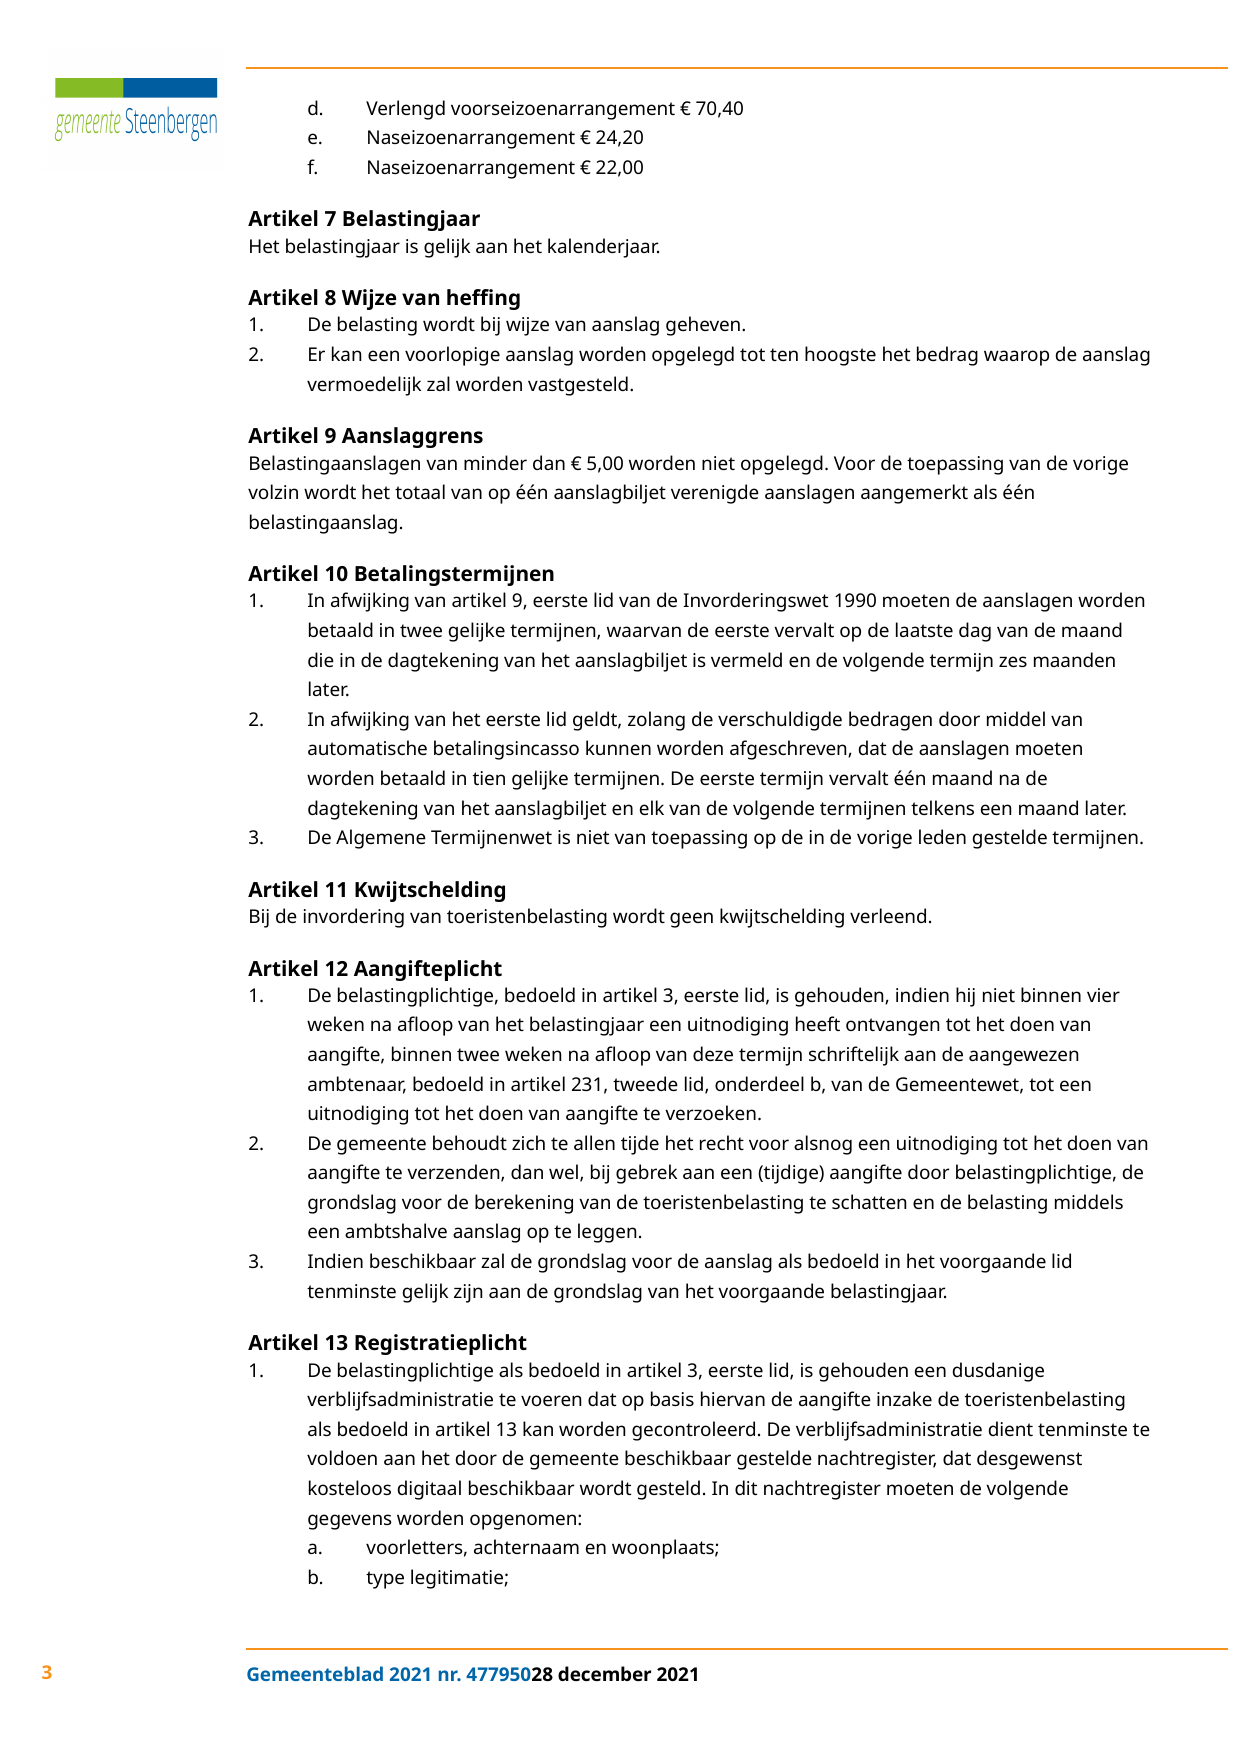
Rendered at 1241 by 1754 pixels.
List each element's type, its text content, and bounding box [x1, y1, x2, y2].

list Indien beschikbaar zal de grondslag voor de aanslag als bedoeld in het voorgaande lid tenminste gelijk zijn aan de grondslag van het voorgaande belastingjaar. [248, 1248, 1152, 1304]
list type legitimatie; [307, 1564, 1152, 1589]
text Het belastingjaar is gelijk aan het kalenderjaar. [248, 233, 1152, 258]
picture [41, 47, 231, 172]
text Artikel 9 Aanslaggrens [248, 421, 1152, 450]
list In afwijking van artikel 9, eerste lid van de Invorderingswet 1990 moeten de aanslagen worden betaald in twee gelijke termijnen, waarvan de eerste vervalt op de laatste dag van de maand die in de dagtekening van het aanslagbiljet is vermeld en de volgende termijn zes maanden later. [248, 588, 1152, 702]
list De belastingplichtige als bedoeld in artikel 3, eerste lid, is gehouden een dusdanige verblijfsadministratie te voeren dat op basis hiervan de aangifte inzake de toeristenbelasting als bedoeld in artikel 13 kan worden gecontroleerd. De verblijfsadministratie dient tenminste te voldoen aan het door de gemeente beschikbaar gestelde nachtregister, dat desgewenst kosteloos digitaal beschikbaar wordt gesteld. In dit nachtregister moeten de volgende gegevens worden opgenomen: [248, 1357, 1152, 1530]
list In afwijking van het eerste lid geldt, zolang de verschuldigde bedragen door middel van automatische betalingsincasso kunnen worden afgeschreven, dat de aanslagen moeten worden betaald in tien gelijke termijnen. De eerste termijn vervalt één maand na de dagtekening van het aanslagbiljet en elk van de volgende termijnen telkens een maand later. [248, 706, 1152, 821]
text Artikel 11 Kwijtschelding [248, 875, 1152, 903]
list Verlengd voorseizoenarrangement € 70,40 [307, 95, 1152, 121]
text Artikel 8 Wijze van heffing [248, 283, 1152, 312]
list Naseizoenarrangement € 24,20 [307, 124, 1152, 150]
list Er kan een voorlopige aanslag worden opgelegd tot ten hoogste het bedrag waarop de aanslag vermoedelijk zal worden vastgesteld. [248, 341, 1152, 397]
text Artikel 13 Registratieplicht [248, 1328, 1152, 1357]
list De Algemene Termijnenwet is niet van toepassing op de in de vorige leden gestelde termijnen. [248, 824, 1152, 850]
text Artikel 12 Aangifteplicht [248, 954, 1152, 982]
list Naseizoenarrangement € 22,00 [307, 154, 1152, 180]
text Belastingaanslagen van minder dan € 5,00 worden niet opgelegd. Voor de toepassing van de vorige volzin wordt het totaal van op één aanslagbiljet verenigde aanslagen aangemerkt als één belastingaanslag. [248, 450, 1152, 534]
text Bij de invordering van toeristenbelasting wordt geen kwijtschelding verleend. [248, 903, 1152, 929]
text Artikel 7 Belastingjaar [248, 204, 1152, 233]
list voorletters, achternaam en woonplaats; [307, 1534, 1152, 1560]
list De gemeente behoudt zich te allen tijde het recht voor alsnog een uitnodiging tot het doen van aangifte te verzenden, dan wel, bij gebrek aan een (tijdige) aangifte door belastingplichtige, de grondslag voor de berekening van de toeristenbelasting te schatten en de belasting middels een ambtshalve aanslag op te leggen. [248, 1130, 1152, 1244]
text Artikel 10 Betalingstermijnen [248, 559, 1152, 588]
list De belasting wordt bij wijze van aanslag geheven. [248, 312, 1152, 337]
list De belastingplichtige, bedoeld in artikel 3, eerste lid, is gehouden, indien hij niet binnen vier weken na afloop van het belastingjaar een uitnodiging heeft ontvangen tot het doen van aangifte, binnen twee weken na afloop van deze termijn schriftelijk aan de aangewezen ambtenaar, bedoeld in artikel 231, tweede lid, onderdeel b, van de Gemeentewet, tot een uitnodiging tot het doen van aangifte te verzoeken. [248, 982, 1152, 1126]
